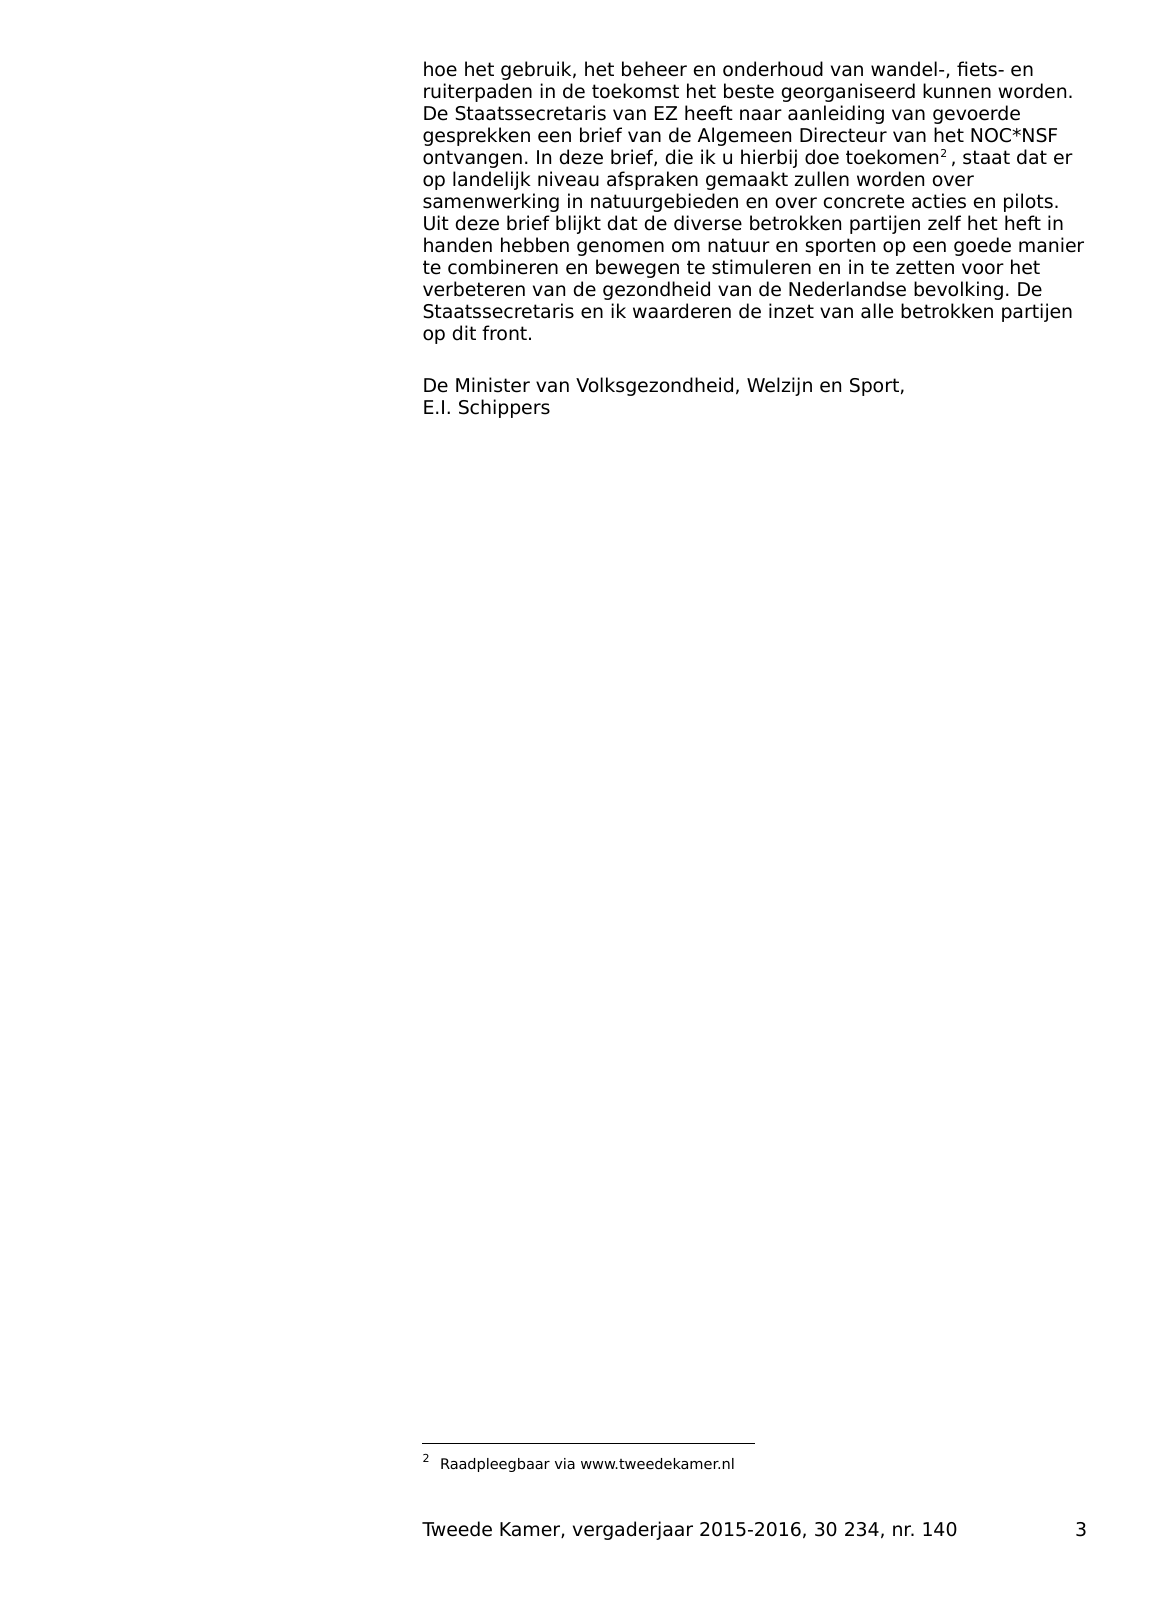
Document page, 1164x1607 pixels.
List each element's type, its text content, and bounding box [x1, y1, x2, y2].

text hoe het gebruik, het beheer en onderhoud van wandel-, fiets- en ruiterpaden in de toekomst het beste georganiseerd kunnen worden. De Staatssecretaris van EZ heeft naar aanleiding van gevoerde gesprekken een brief van de Algemeen Directeur van het NOC*NSF ontvangen. In deze brief, die ik u hierbij doe toekomen, staat dat er op landelijk niveau afspraken gemaakt zullen worden over samenwerking in natuurgebieden en over concrete acties en pilots. Uit deze brief blijkt dat de diverse betrokken partijen zelf het heft in handen hebben genomen om natuur en sporten op een goede manier te combineren en bewegen te stimuleren en in te zetten voor het verbeteren van de gezondheid van de Nederlandse bevolking. De Staatssecretaris en ik waarderen de inzet van alle betrokken partijen op dit front. [422, 59, 1087, 345]
text Raadpleegbaar via www.tweedekamer.nl [422, 1452, 1087, 1474]
text De Minister van Volksgezondheid, Welzijn en Sport, E.I. Schippers [422, 375, 1087, 419]
